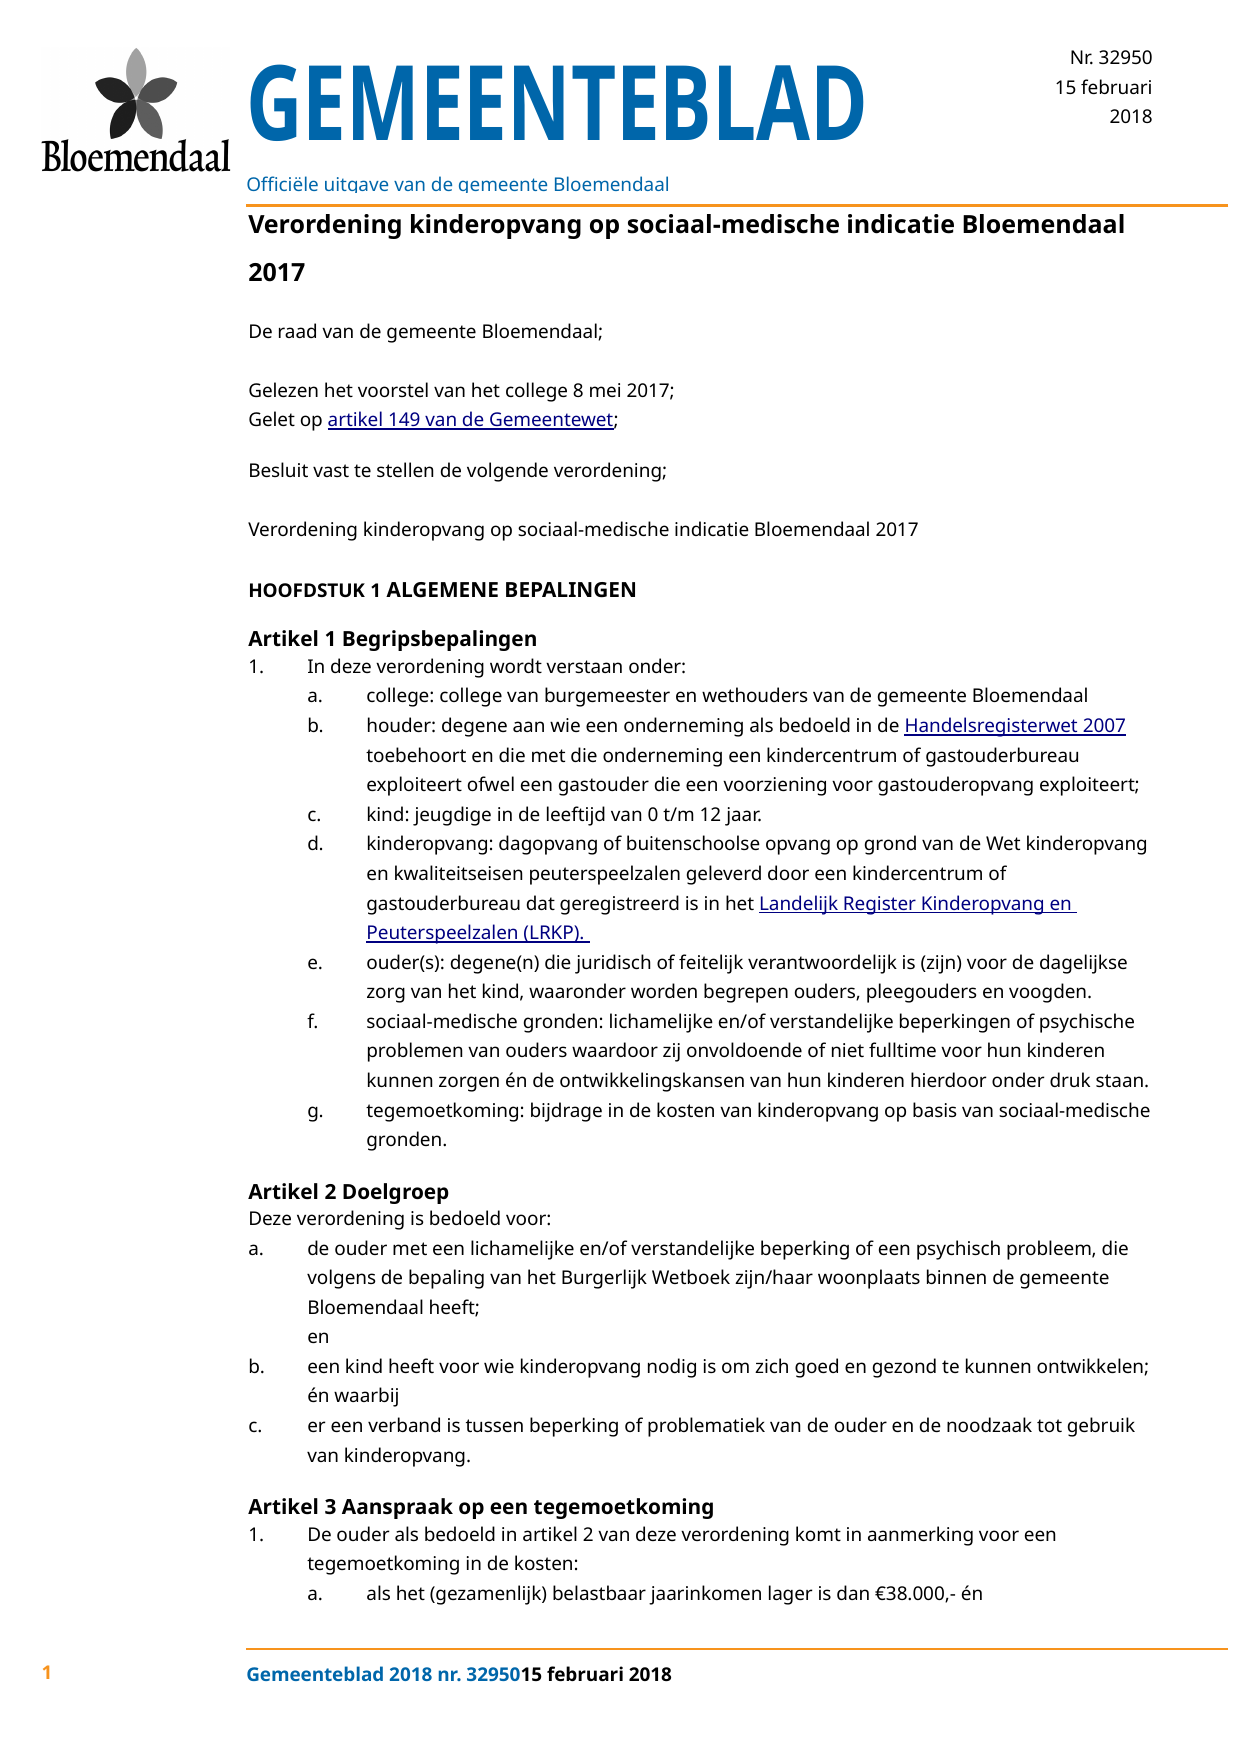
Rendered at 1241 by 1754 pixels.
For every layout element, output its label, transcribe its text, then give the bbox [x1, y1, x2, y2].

list tegemoetkoming: bijdrage in de kosten van kinderopvang op basis van sociaal-medische gronden. [307, 1097, 1152, 1152]
text Artikel 3 Aanspraak op een tegemoetkoming [248, 1492, 1152, 1521]
list In deze verordening wordt verstaan onder: [248, 653, 1152, 679]
text Artikel 1 Begripsbepalingen [248, 624, 1152, 653]
text Gelezen het voorstel van het college 8 mei 2017; [248, 377, 1152, 403]
text Deze verordening is bedoeld voor: [248, 1205, 1152, 1231]
text Gelet op artikel 149 van de Gemeentewet; [248, 407, 1152, 432]
list kinderopvang: dagopvang of buitenschoolse opvang op grond van de Wet kinderopvang en kwaliteitseisen peuterspeelzalen geleverd door een kindercentrum of gastouderbureau dat geregistreerd is in het Landelijk Register Kinderopvang en Peuterspeelzalen (LRKP). [307, 831, 1152, 945]
text Verordening kinderopvang op sociaal-medische indicatie Bloemendaal 2017 [248, 207, 1152, 288]
list en [248, 1323, 1152, 1349]
text HOOFDSTUK 1 ALGEMENE BEPALINGEN [248, 575, 1152, 604]
text Artikel 2 Doelgroep [248, 1177, 1152, 1205]
list een kind heeft voor wie kinderopvang nodig is om zich goed en gezond te kunnen ontwikkelen; én waarbij [248, 1353, 1152, 1408]
list er een verband is tussen beperking of problematiek van de ouder en de noodzaak tot gebruik van kinderopvang. [248, 1412, 1152, 1468]
list sociaal-medische gronden: lichamelijke en/of verstandelijke beperkingen of psychische problemen van ouders waardoor zij onvoldoende of niet fulltime voor hun kinderen kunnen zorgen én de ontwikkelingskansen van hun kinderen hierdoor onder druk staan. [307, 1008, 1152, 1093]
list De ouder als bedoeld in artikel 2 van deze verordening komt in aanmerking voor een tegemoetkoming in de kosten: [248, 1521, 1152, 1576]
picture [41, 47, 231, 172]
text Besluit vast te stellen de volgende verordening; [248, 457, 1152, 483]
list de ouder met een lichamelijke en/of verstandelijke beperking of een psychisch probleem, die volgens de bepaling van het Burgerlijk Wetboek zijn/haar woonplaats binnen de gemeente Bloemendaal heeft; [248, 1235, 1152, 1320]
list ouder(s): degene(n) die juridisch of feitelijk verantwoordelijk is (zijn) voor de dagelijkse zorg van het kind, waaronder worden begrepen ouders, pleegouders en voogden. [307, 949, 1152, 1004]
list houder: degene aan wie een onderneming als bedoeld in de Handelsregisterwet 2007 toebehoort en die met die onderneming een kindercentrum of gastouderbureau exploiteert ofwel een gastouder die een voorziening voor gastouderopvang exploiteert; [307, 712, 1152, 797]
text Verordening kinderopvang op sociaal-medische indicatie Bloemendaal 2017 [248, 516, 1152, 542]
list als het (gezamenlijk) belastbaar jaarinkomen lager is dan €38.000,- én [307, 1580, 1152, 1606]
list kind: jeugdige in de leeftijd van 0 t/m 12 jaar. [307, 801, 1152, 827]
text De raad van de gemeente Bloemendaal; [248, 318, 1152, 344]
list college: college van burgemeester en wethouders van de gemeente Bloemendaal [307, 683, 1152, 708]
